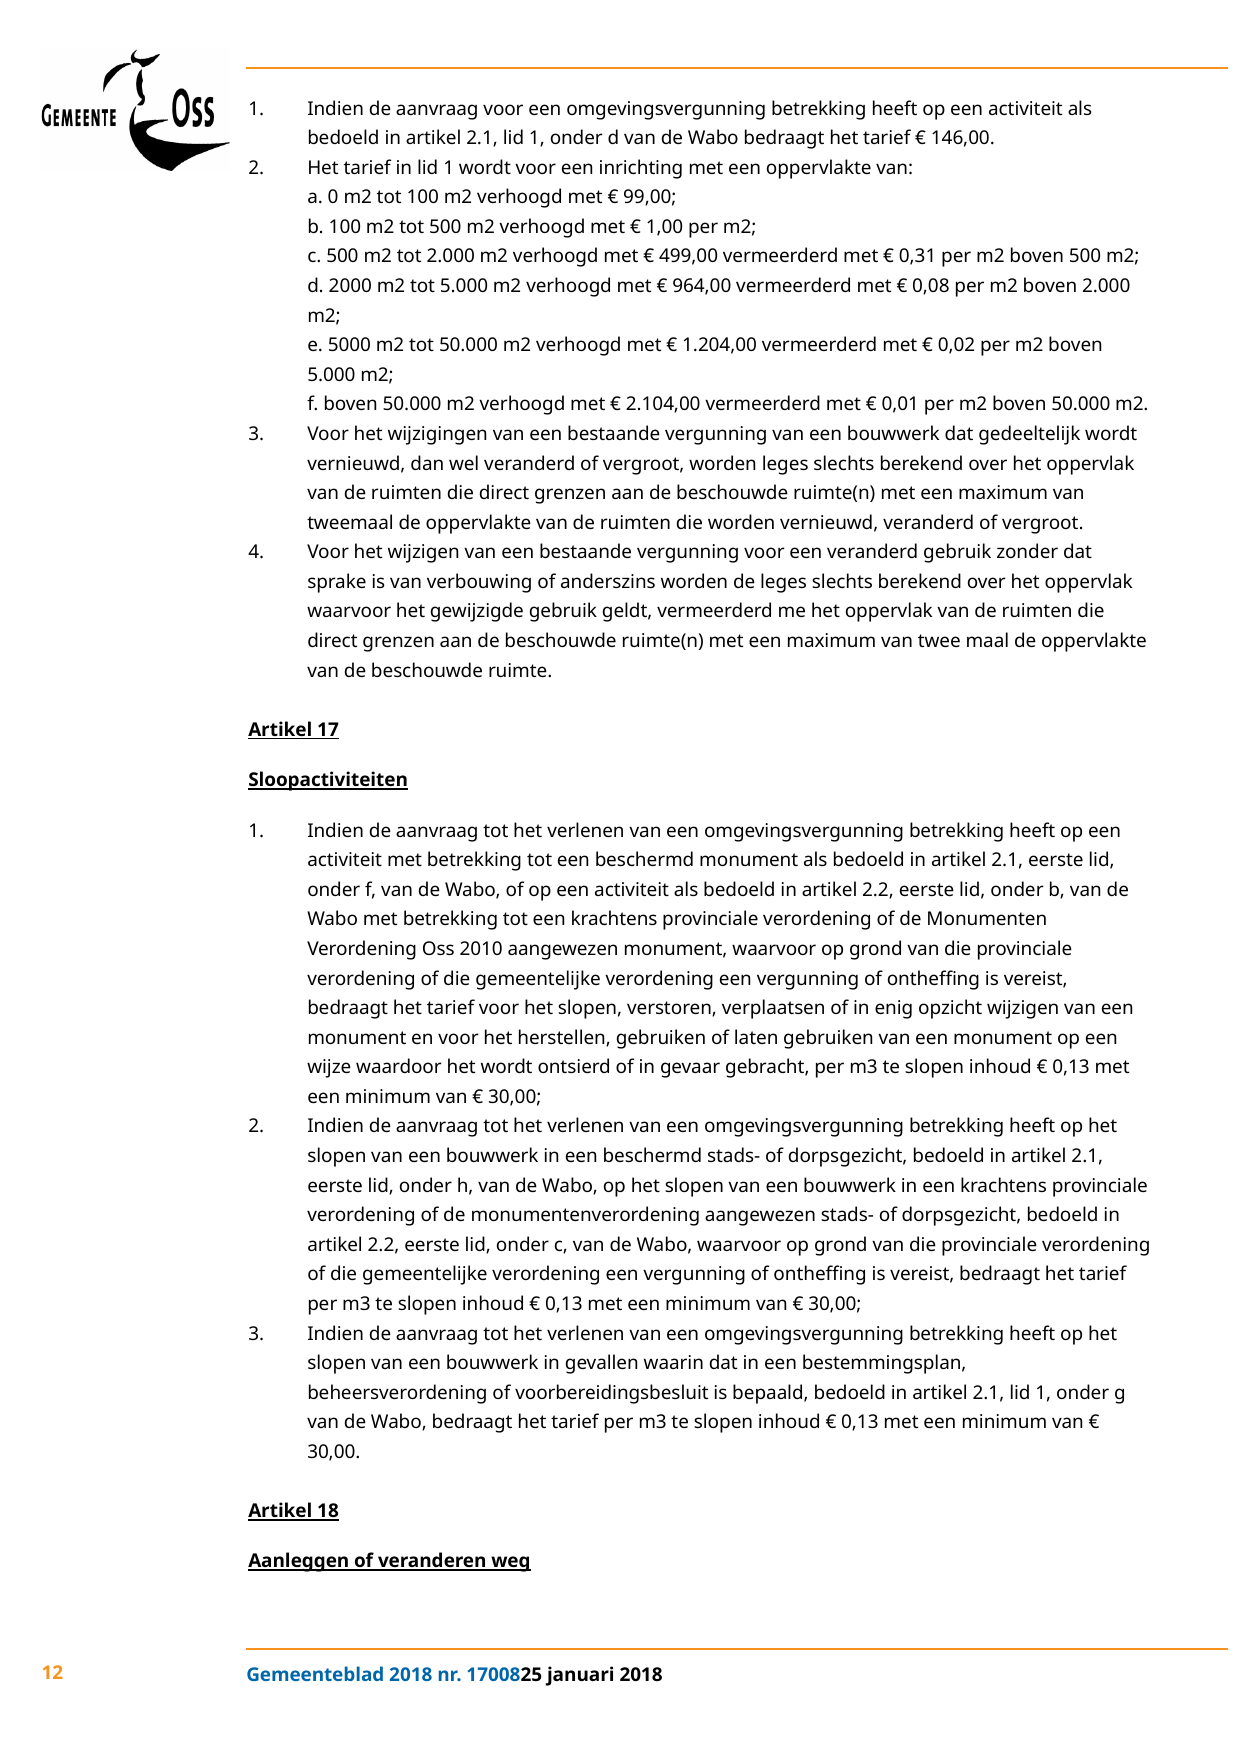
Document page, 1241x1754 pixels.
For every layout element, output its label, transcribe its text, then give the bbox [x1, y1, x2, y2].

list Indien de aanvraag tot het verlenen van een omgevingsvergunning betrekking heeft op het slopen van een bouwwerk in gevallen waarin dat in een bestemmingsplan, beheersverordening of voorbereidingsbesluit is bepaald, bedoeld in artikel 2.1, lid 1, onder g van de Wabo, bedraagt het tarief per m3 te slopen inhoud € 0,13 met een minimum van € 30,00. [248, 1320, 1152, 1464]
list b. 100 m2 tot 500 m2 verhoogd met € 1,00 per m2; [248, 213, 1152, 239]
list e. 5000 m2 tot 50.000 m2 verhoogd met € 1.204,00 vermeerderd met € 0,02 per m2 boven 5.000 m2; [248, 331, 1152, 387]
text Sloopactiviteiten [248, 766, 1152, 792]
list Indien de aanvraag tot het verlenen van een omgevingsvergunning betrekking heeft op het slopen van een bouwwerk in een beschermd stads- of dorpsgezicht, bedoeld in artikel 2.1, eerste lid, onder h, van de Wabo, op het slopen van een bouwwerk in een krachtens provinciale verordening of de monumentenverordening aangewezen stads- of dorpsgezicht, bedoeld in artikel 2.2, eerste lid, onder c, van de Wabo, waarvoor op grond van die provinciale verordening of die gemeentelijke verordening een vergunning of ontheffing is vereist, bedraagt het tarief per m3 te slopen inhoud € 0,13 met een minimum van € 30,00; [248, 1113, 1152, 1316]
list Indien de aanvraag tot het verlenen van een omgevingsvergunning betrekking heeft op een activiteit met betrekking tot een beschermd monument als bedoeld in artikel 2.1, eerste lid, onder f, van de Wabo, of op een activiteit als bedoeld in artikel 2.2, eerste lid, onder b, van de Wabo met betrekking tot een krachtens provinciale verordening of de Monumenten Verordening Oss 2010 aangewezen monument, waarvoor op grond van die provinciale verordening of die gemeentelijke verordening een vergunning of ontheffing is vereist, bedraagt het tarief voor het slopen, verstoren, verplaatsen of in enig opzicht wijzigen van een monument en voor het herstellen, gebruiken of laten gebruiken van een monument op een wijze waardoor het wordt ontsierd of in gevaar gebracht, per m3 te slopen inhoud € 0,13 met een minimum van € 30,00; [248, 817, 1152, 1109]
picture [41, 47, 231, 172]
list Het tarief in lid 1 wordt voor een inrichting met een oppervlakte van: [248, 154, 1152, 180]
text Artikel 17 [248, 716, 1152, 742]
text Artikel 18 [248, 1497, 1152, 1523]
list Indien de aanvraag voor een omgevingsvergunning betrekking heeft op een activiteit als bedoeld in artikel 2.1, lid 1, onder d van de Wabo bedraagt het tarief € 146,00. [248, 95, 1152, 150]
list a. 0 m2 tot 100 m2 verhoogd met € 99,00; [248, 183, 1152, 209]
list d. 2000 m2 tot 5.000 m2 verhoogd met € 964,00 vermeerderd met € 0,08 per m2 boven 2.000 m2; [248, 272, 1152, 328]
list Voor het wijzigingen van een bestaande vergunning van een bouwwerk dat gedeeltelijk wordt vernieuwd, dan wel veranderd of vergroot, worden leges slechts berekend over het oppervlak van de ruimten die direct grenzen aan de beschouwde ruimte(n) met een maximum van tweemaal de oppervlakte van de ruimten die worden vernieuwd, veranderd of vergroot. [248, 420, 1152, 535]
text Aanleggen of veranderen weg [248, 1548, 1152, 1573]
list c. 500 m2 tot 2.000 m2 verhoogd met € 499,00 vermeerderd met € 0,31 per m2 boven 500 m2; [248, 243, 1152, 268]
list f. boven 50.000 m2 verhoogd met € 2.104,00 vermeerderd met € 0,01 per m2 boven 50.000 m2. [248, 391, 1152, 416]
list Voor het wijzigen van een bestaande vergunning voor een veranderd gebruik zonder dat sprake is van verbouwing of anderszins worden de leges slechts berekend over het oppervlak waarvoor het gewijzigde gebruik geldt, vermeerderd me het oppervlak van de ruimten die direct grenzen aan de beschouwde ruimte(n) met een maximum van twee maal de oppervlakte van de beschouwde ruimte. [248, 538, 1152, 683]
